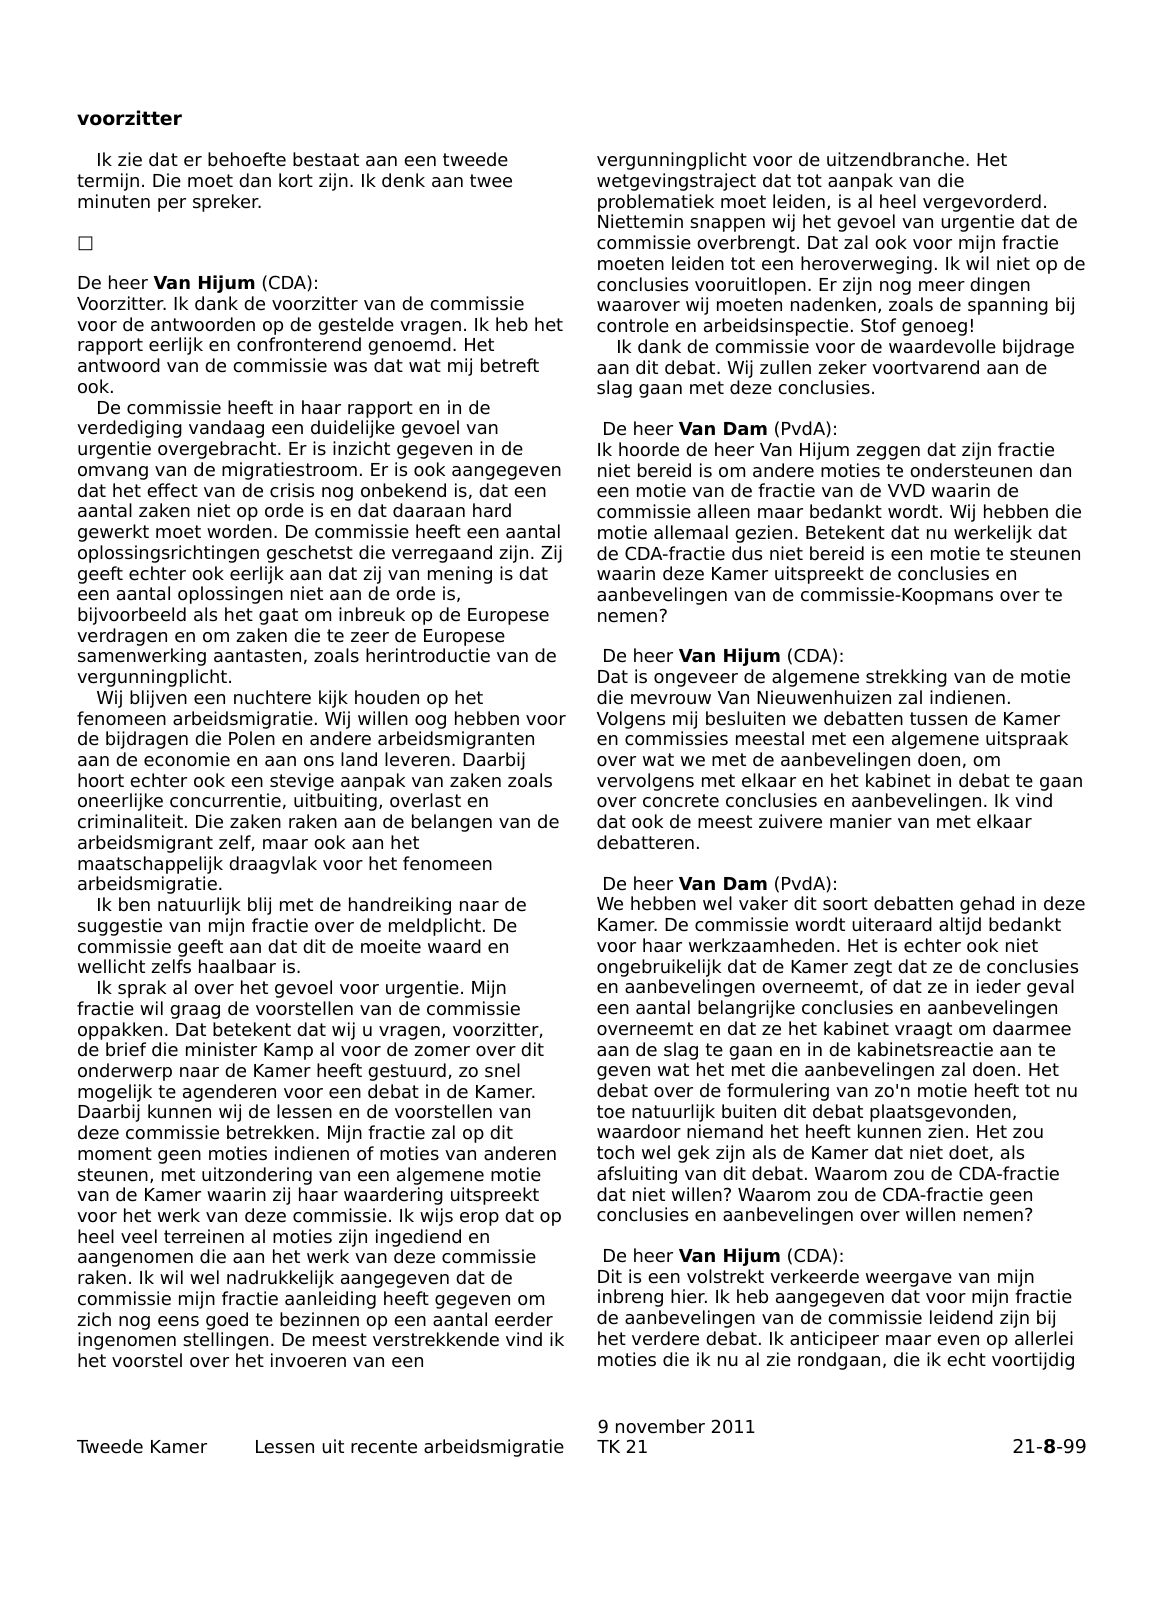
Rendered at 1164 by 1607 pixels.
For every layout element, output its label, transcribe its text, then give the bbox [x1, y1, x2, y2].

text Ik zie dat er behoefte bestaat aan een tweede termijn. Die moet dan kort zijn. Ik denk aan twee minuten per spreker. [77, 150, 567, 212]
text Wij blijven een nuchtere kijk houden op het fenomeen arbeidsmigratie. Wij willen oog hebben voor de bijdragen die Polen en andere arbeidsmigranten aan de economie en aan ons land leveren. Daarbij hoort echter ook een stevige aanpak van zaken zoals oneerlijke concurrentie, uitbuiting, overlast en criminaliteit. Die zaken raken aan de belangen van de arbeidsmigrant zelf, maar ook aan het maatschappelijk draagvlak voor het fenomeen arbeidsmigratie. [77, 688, 567, 895]
text vergunningplicht voor de uitzendbranche. Het wetgevingstraject dat tot aanpak van die problematiek moet leiden, is al heel vergevorderd. Niettemin snappen wij het gevoel van urgentie dat de commissie overbrengt. Dat zal ook voor mijn fractie moeten leiden tot een heroverweging. Ik wil niet op de conclusies vooruitlopen. Er zijn nog meer dingen waarover wij moeten nadenken, zoals de spanning bij controle en arbeidsinspectie. Stof genoeg! [596, 150, 1087, 337]
text We hebben wel vaker dit soort debatten gehad in deze Kamer. De commissie wordt uiteraard altijd bedankt voor haar werkzaamheden. Het is echter ook niet ongebruikelijk dat de Kamer zegt dat ze de conclusies en aanbevelingen overneemt, of dat ze in ieder geval een aantal belangrijke conclusies en aanbevelingen overneemt en dat ze het kabinet vraagt om daarmee aan de slag te gaan en in de kabinetsreactie aan te geven wat het met die aanbevelingen zal doen. Het debat over de formulering van zo'n motie heeft tot nu toe natuurlijk buiten dit debat plaatsgevonden, waardoor niemand het heeft kunnen zien. Het zou toch wel gek zijn als de Kamer dat niet doet, als afsluiting van dit debat. Waarom zou de CDA-fractie dat niet willen? Waarom zou de CDA-fractie geen conclusies en aanbevelingen over willen nemen? [596, 894, 1087, 1226]
text De heer Van Hijum (CDA): [596, 1246, 1087, 1267]
text Ik ben natuurlijk blij met de handreiking naar de suggestie van mijn fractie over de meldplicht. De commissie geeft aan dat dit de moeite waard en wellicht zelfs haalbaar is. [77, 895, 567, 978]
text Dit is een volstrekt verkeerde weergave van mijn inbreng hier. Ik heb aangegeven dat voor mijn fractie de aanbevelingen van de commissie leidend zijn bij het verdere debat. Ik anticipeer maar even op allerlei moties die ik nu al zie rondgaan, die ik echt voortijdig [596, 1267, 1087, 1370]
text De heer Van Dam (PvdA): [596, 873, 1087, 894]
text Voorzitter. Ik dank de voorzitter van de commissie voor de antwoorden op de gestelde vragen. Ik heb het rapport eerlijk en confronterend genoemd. Het antwoord van de commissie was dat wat mij betreft ook. [77, 294, 567, 397]
text Dat is ongeveer de algemene strekking van de motie die mevrouw Van Nieuwenhuizen zal indienen. Volgens mij besluiten we debatten tussen de Kamer en commissies meestal met een algemene uitspraak over wat we met de aanbevelingen doen, om vervolgens met elkaar en het kabinet in debat te gaan over concrete conclusies en aanbevelingen. Ik vind dat ook de meest zuivere manier van met elkaar debatteren. [596, 667, 1087, 853]
text □ [77, 232, 567, 253]
text Ik dank de commissie voor de waardevolle bijdrage aan dit debat. Wij zullen zeker voortvarend aan de slag gaan met deze conclusies. [596, 337, 1087, 399]
text De commissie heeft in haar rapport en in de verdediging vandaag een duidelijke gevoel van urgentie overgebracht. Er is inzicht gegeven in de omvang van de migratiestroom. Er is ook aangegeven dat het effect van de crisis nog onbekend is, dat een aantal zaken niet op orde is en dat daaraan hard gewerkt moet worden. De commissie heeft een aantal oplossingsrichtingen geschetst die verregaand zijn. Zij geeft echter ook eerlijk aan dat zij van mening is dat een aantal oplossingen niet aan de orde is, bijvoorbeeld als het gaat om inbreuk op de Europese verdragen en om zaken die te zeer de Europese samenwerking aantasten, zoals herintroductie van de vergunningplicht. [77, 397, 567, 688]
text De heer Van Hijum (CDA): [596, 646, 1087, 667]
text Ik hoorde de heer Van Hijum zeggen dat zijn fractie niet bereid is om andere moties te ondersteunen dan een motie van de fractie van de VVD waarin de commissie alleen maar bedankt wordt. Wij hebben die motie allemaal gezien. Betekent dat nu werkelijk dat de CDA-fractie dus niet bereid is een motie te steunen waarin deze Kamer uitspreekt de conclusies en aanbevelingen van de commissie-Koopmans over te nemen? [596, 440, 1087, 626]
text Ik sprak al over het gevoel voor urgentie. Mijn fractie wil graag de voorstellen van de commissie oppakken. Dat betekent dat wij u vragen, voorzitter, de brief die minister Kamp al voor de zomer over dit onderwerp naar de Kamer heeft gestuurd, zo snel mogelijk te agenderen voor een debat in de Kamer. Daarbij kunnen wij de lessen en de voorstellen van deze commissie betrekken. Mijn fractie zal op dit moment geen moties indienen of moties van anderen steunen, met uitzondering van een algemene motie van de Kamer waarin zij haar waardering uitspreekt voor het werk van deze commissie. Ik wijs erop dat op heel veel terreinen al moties zijn ingediend en aangenomen die aan het werk van deze commissie raken. Ik wil wel nadrukkelijk aangegeven dat de commissie mijn fractie aanleiding heeft gegeven om zich nog eens goed te bezinnen op een aantal eerder ingenomen stellingen. De meest verstrekkende vind ik het voorstel over het invoeren van een [77, 978, 567, 1372]
text De heer Van Dam (PvdA): [596, 419, 1087, 440]
text De heer Van Hijum (CDA): [77, 273, 567, 294]
